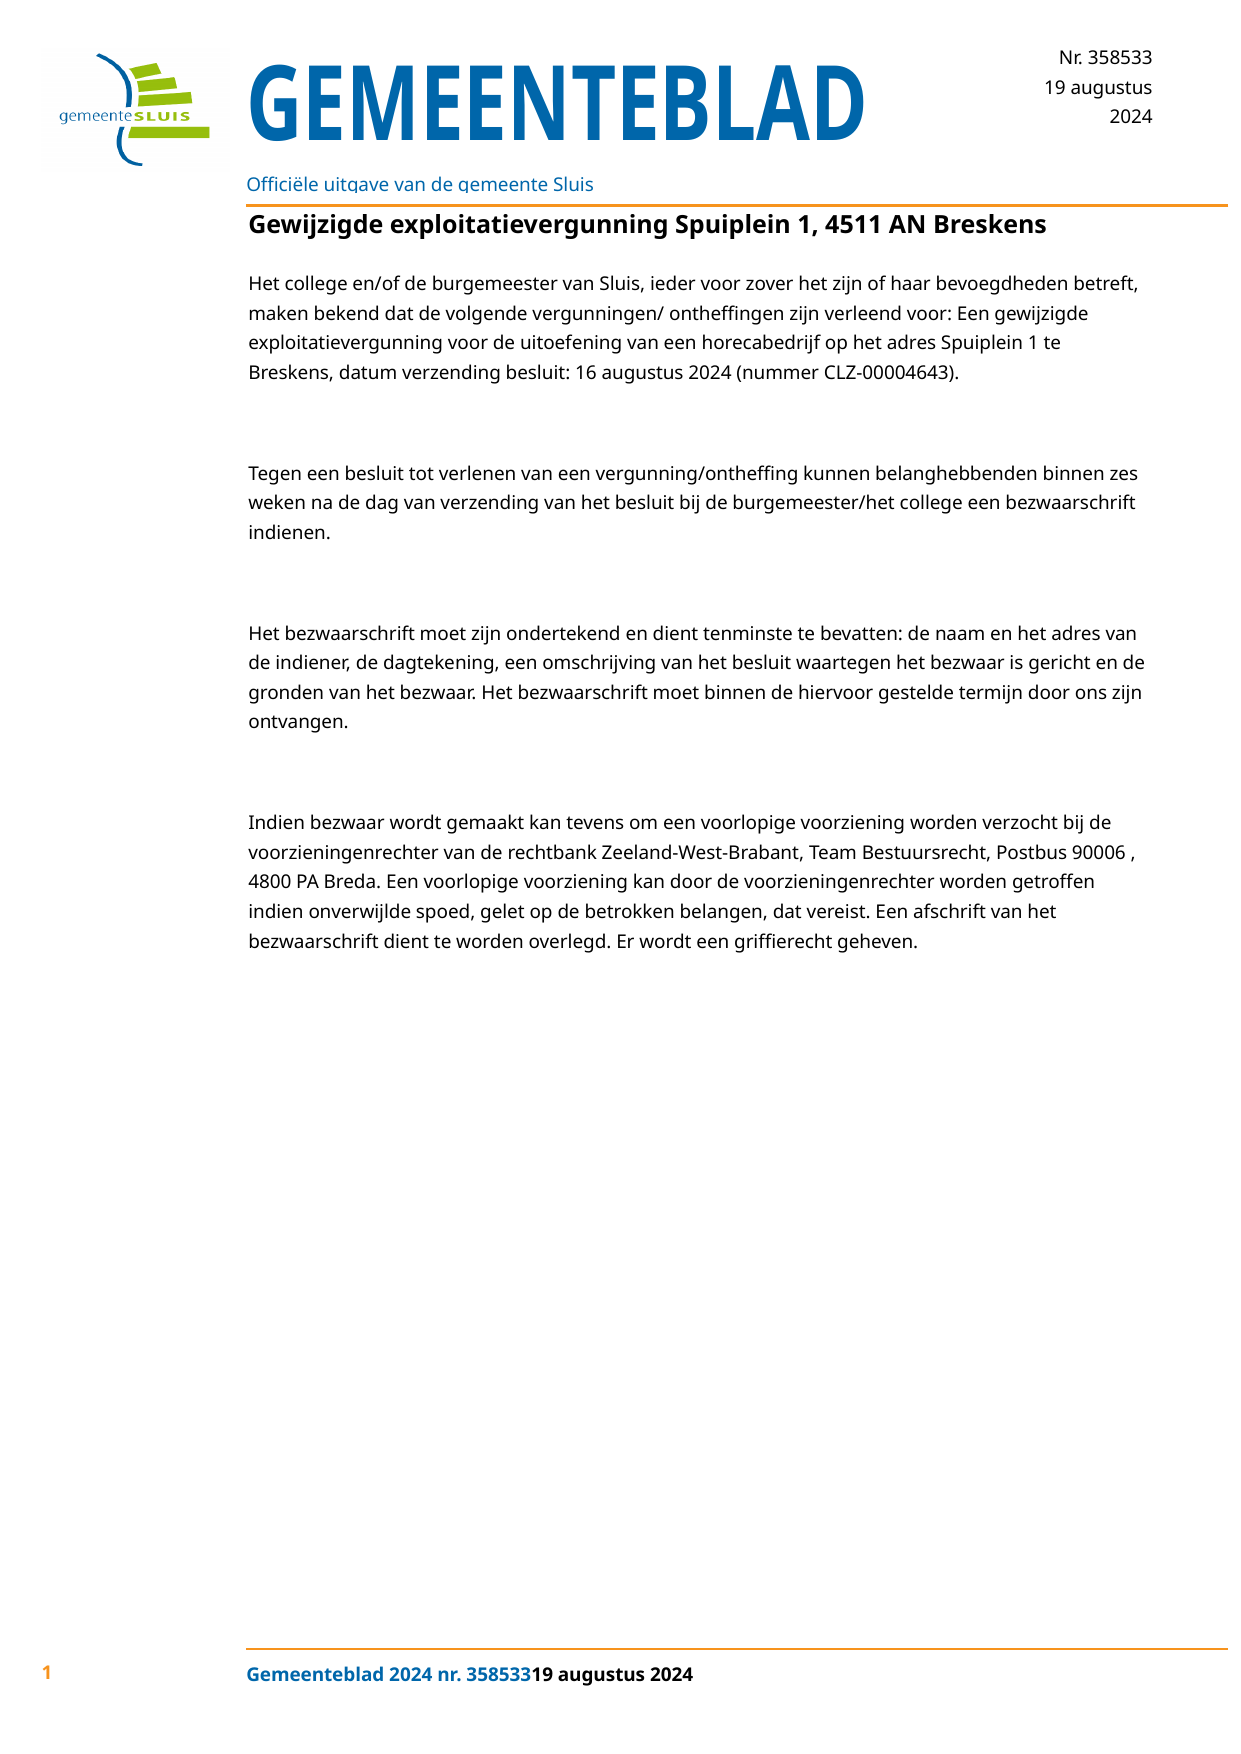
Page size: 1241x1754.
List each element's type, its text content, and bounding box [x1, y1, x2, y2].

text Tegen een besluit tot verlenen van een vergunning/ontheffing kunnen belanghebbenden binnen zes weken na de dag van verzending van het besluit bij de burgemeester/het college een bezwaarschrift indienen. [248, 460, 1152, 545]
picture [41, 47, 231, 172]
text Gewijzigde exploitatievergunning Spuiplein 1, 4511 AN Breskens [248, 207, 1152, 241]
text Het bezwaarschrift moet zijn ondertekend en dient tenminste te bevatten: de naam en het adres van de indiener, de dagtekening, een omschrijving van het besluit waartegen het bezwaar is gericht en de gronden van het bezwaar. Het bezwaarschrift moet binnen de hiervoor gestelde termijn door ons zijn ontvangen. [248, 620, 1152, 734]
text Indien bezwaar wordt gemaakt kan tevens om een voorlopige voorziening worden verzocht bij de voorzieningenrechter van de rechtbank Zeeland-West-Brabant, Team Bestuursrecht, Postbus 90006 , 4800 PA Breda. Een voorlopige voorziening kan door de voorzieningenrechter worden getroffen indien onverwijlde spoed, gelet op de betrokken belangen, dat vereist. Een afschrift van het bezwaarschrift dient te worden overlegd. Er wordt een griffierecht geheven. [248, 809, 1152, 953]
text Het college en/of de burgemeester van Sluis, ieder voor zover het zijn of haar bevoegdheden betreft, maken bekend dat de volgende vergunningen/ ontheffingen zijn verleend voor: Een gewijzigde exploitatievergunning voor de uitoefening van een horecabedrijf op het adres Spuiplein 1 te Breskens, datum verzending besluit: 16 augustus 2024 (nummer CLZ-00004643). [248, 270, 1152, 385]
